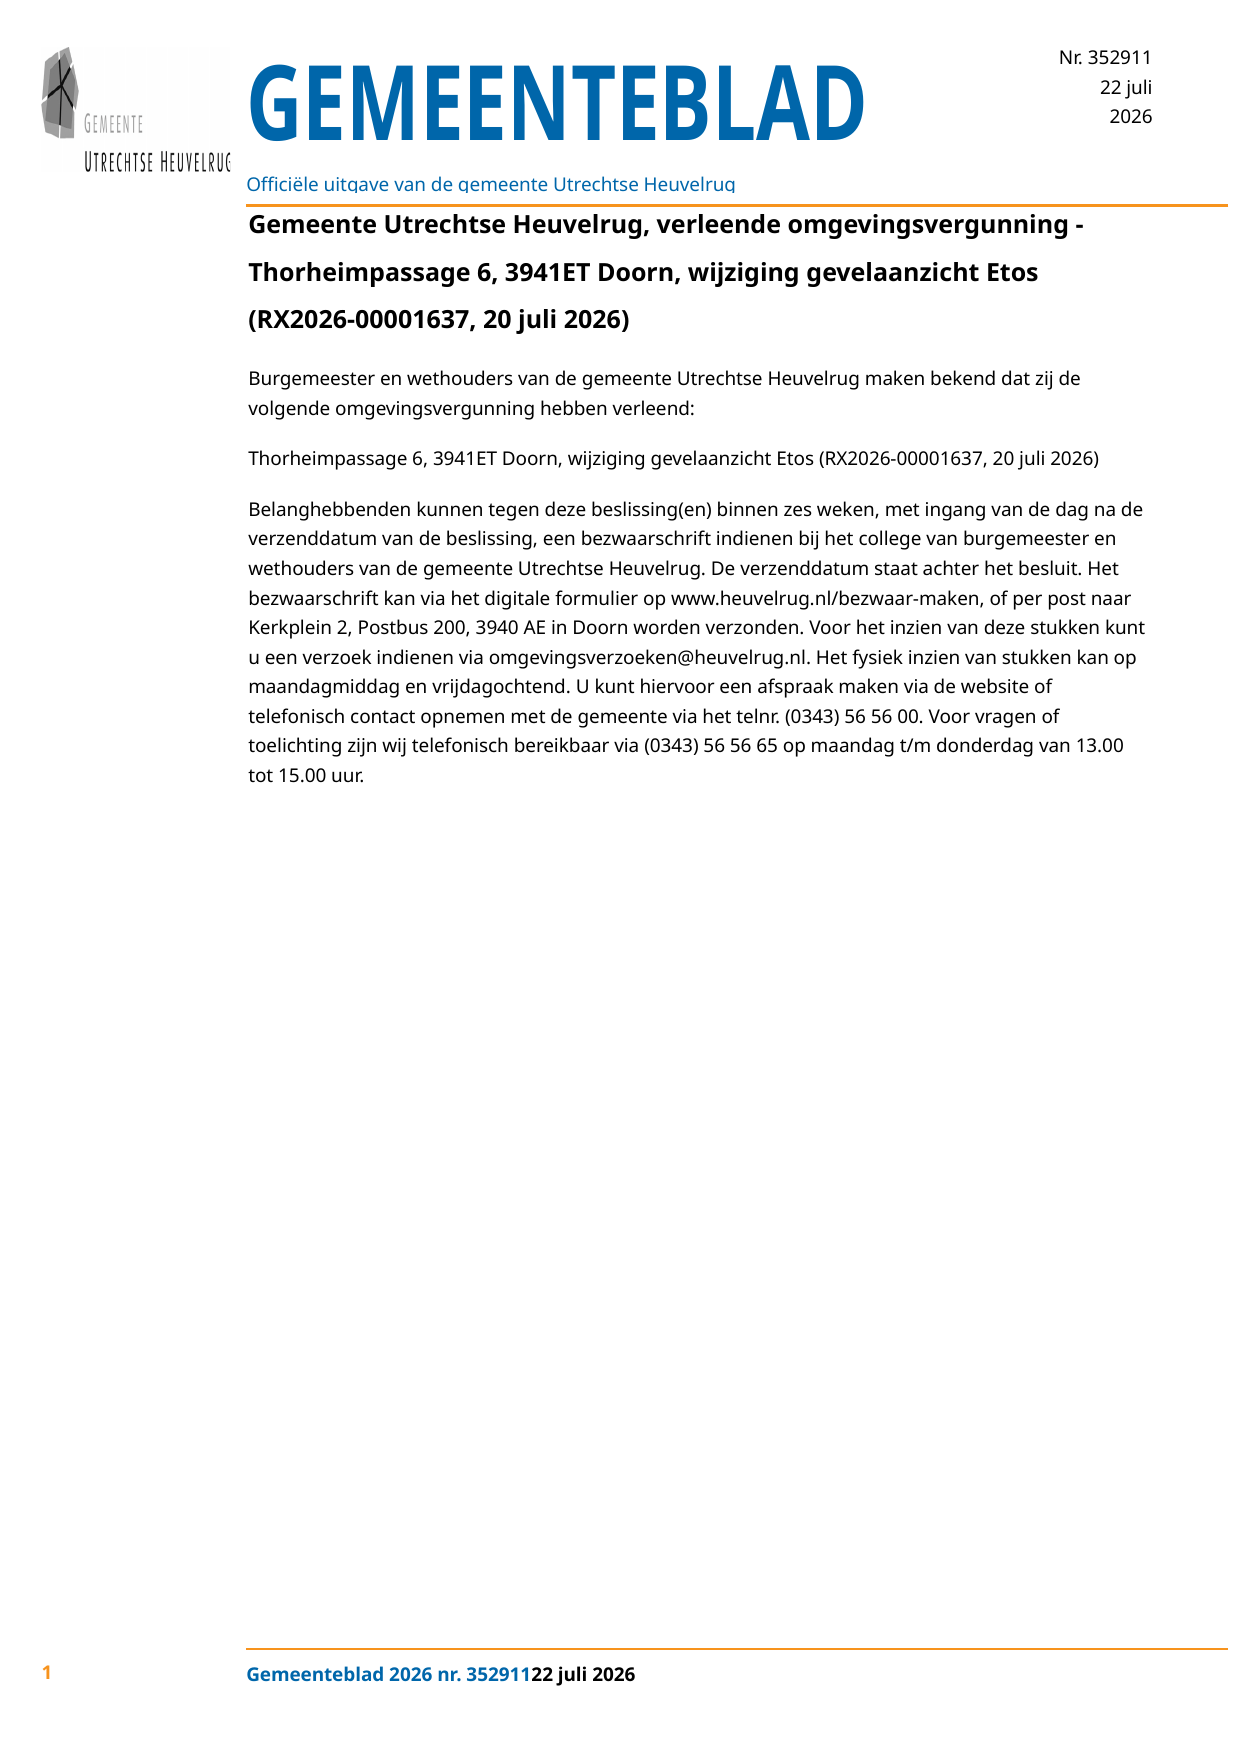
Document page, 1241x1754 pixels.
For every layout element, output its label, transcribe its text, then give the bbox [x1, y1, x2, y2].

picture [41, 47, 231, 172]
text Gemeente Utrechtse Heuvelrug, verleende omgevingsvergunning - Thorheimpassage 6, 3941ET Doorn, wijziging gevelaanzicht Etos (RX2026-00001637, 20 juli 2026) [248, 207, 1152, 336]
text Burgemeester en wethouders van de gemeente Utrechtse Heuvelrug maken bekend dat zij de volgende omgevingsvergunning hebben verleend: [248, 366, 1152, 421]
text Belanghebbenden kunnen tegen deze beslissing(en) binnen zes weken, met ingang van de dag na de verzenddatum van de beslissing, een bezwaarschrift indienen bij het college van burgemeester en wethouders van de gemeente Utrechtse Heuvelrug. De verzenddatum staat achter het besluit. Het bezwaarschrift kan via het digitale formulier op www.heuvelrug.nl/bezwaar-maken, of per post naar Kerkplein 2, Postbus 200, 3940 AE in Doorn worden verzonden. Voor het inzien van deze stukken kunt u een verzoek indienen via omgevingsverzoeken@heuvelrug.nl. Het fysiek inzien van stukken kan op maandagmiddag en vrijdagochtend. U kunt hiervoor een afspraak maken via de website of telefonisch contact opnemen met de gemeente via het telnr. (0343) 56 56 00. Voor vragen of toelichting zijn wij telefonisch bereikbaar via (0343) 56 56 65 op maandag t/m donderdag van 13.00 tot 15.00 uur. [248, 496, 1152, 788]
text Thorheimpassage 6, 3941ET Doorn, wijziging gevelaanzicht Etos (RX2026-00001637, 20 juli 2026) [248, 446, 1152, 471]
